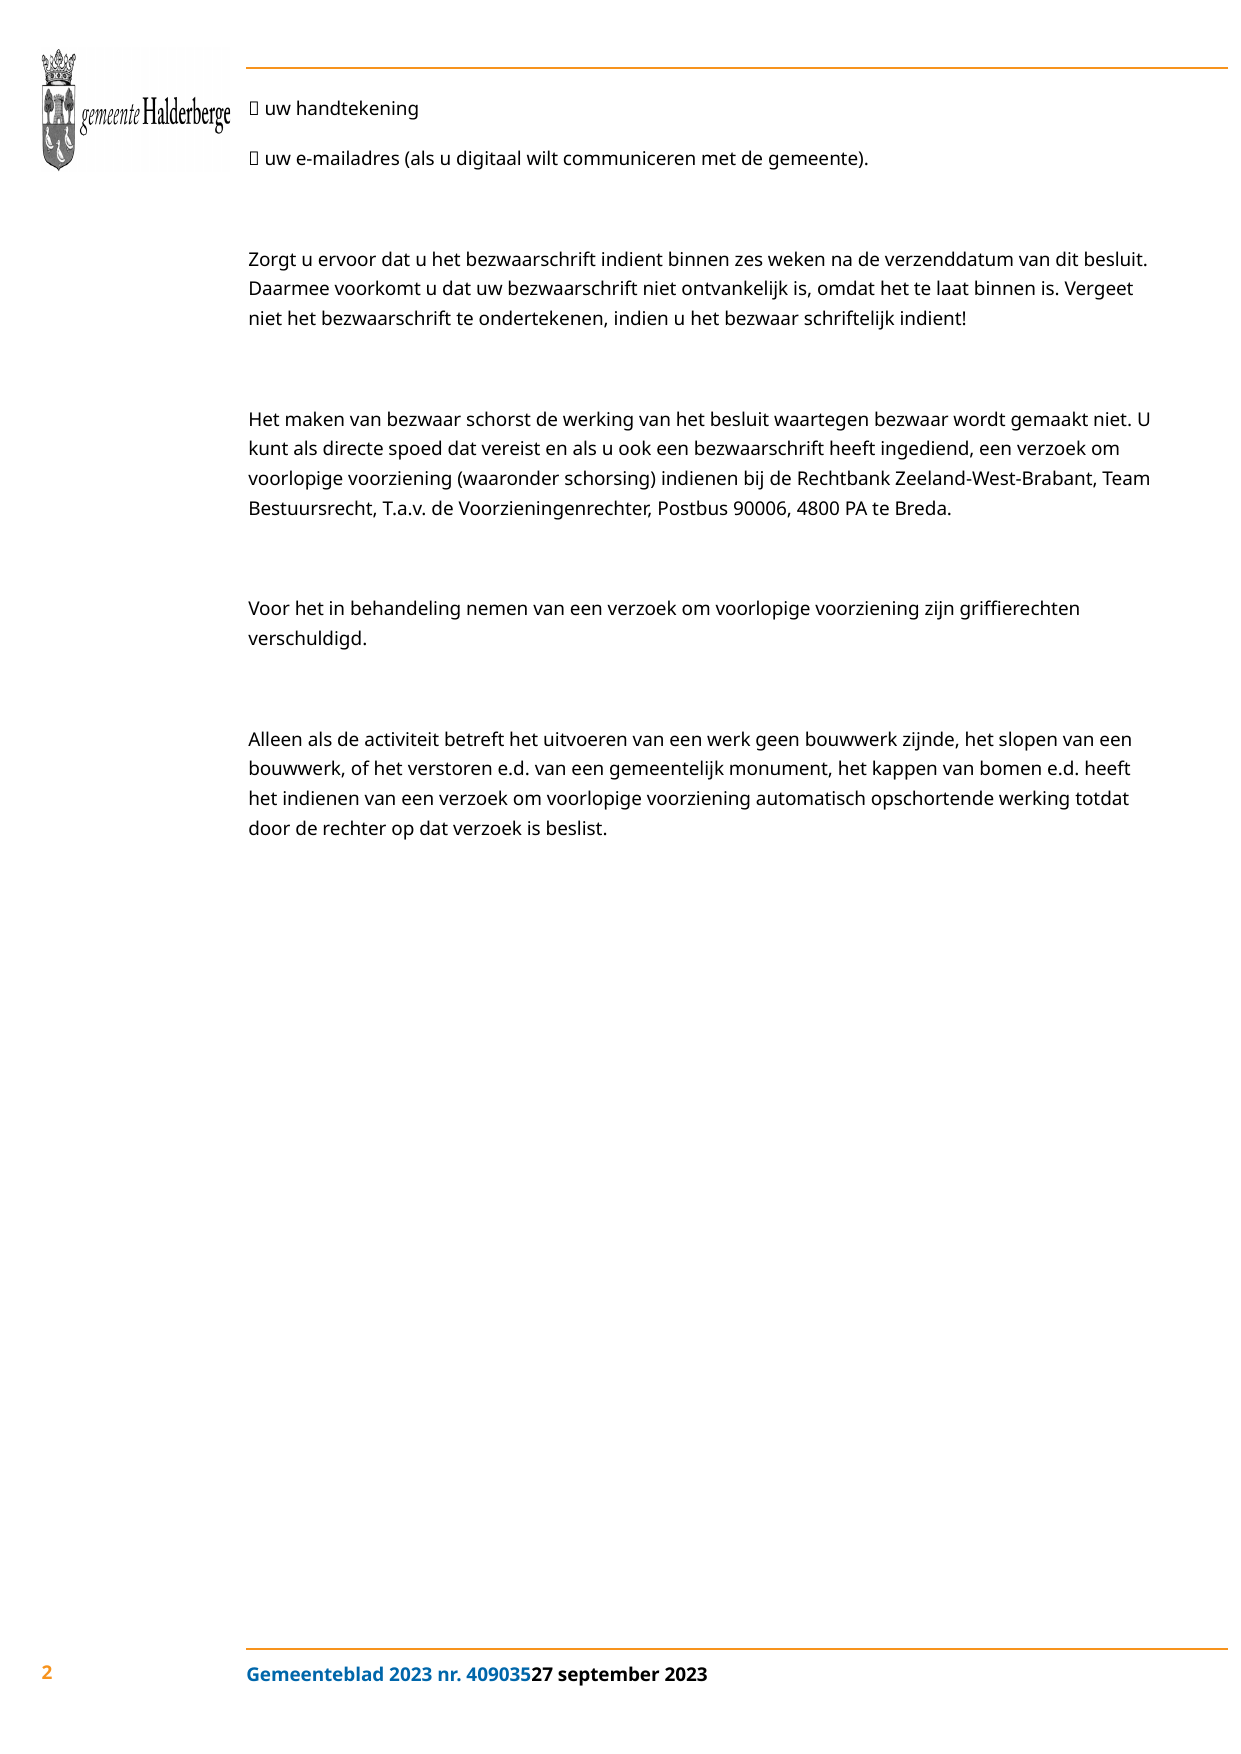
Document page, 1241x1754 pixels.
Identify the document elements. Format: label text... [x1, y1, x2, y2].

picture [41, 47, 231, 172]
text Het maken van bezwaar schorst de werking van het besluit waartegen bezwaar wordt gemaakt niet. U kunt als directe spoed dat vereist en als u ook een bezwaarschrift heeft ingediend, een verzoek om voorlopige voorziening (waaronder schorsing) indienen bij de Rechtbank Zeeland-West-Brabant, Team Bestuursrecht, T.a.v. de Voorzieningenrechter, Postbus 90006, 4800 PA te Breda. [248, 406, 1152, 521]
text  uw e-mailadres (als u digitaal wilt communiceren met de gemeente). [248, 145, 1152, 171]
text Voor het in behandeling nemen van een verzoek om voorlopige voorziening zijn griffierechten verschuldigd. [248, 596, 1152, 651]
text Alleen als de activiteit betreft het uitvoeren van een werk geen bouwwerk zijnde, het slopen van een bouwwerk, of het verstoren e.d. van een gemeentelijk monument, het kappen van bomen e.d. heeft het indienen van een verzoek om voorlopige voorziening automatisch opschortende werking totdat door de rechter op dat verzoek is beslist. [248, 726, 1152, 841]
text  uw handtekening [248, 95, 1152, 121]
text Zorgt u ervoor dat u het bezwaarschrift indient binnen zes weken na de verzenddatum van dit besluit. Daarmee voorkomt u dat uw bezwaarschrift niet ontvankelijk is, omdat het te laat binnen is. Vergeet niet het bezwaarschrift te ondertekenen, indien u het bezwaar schriftelijk indient! [248, 246, 1152, 331]
